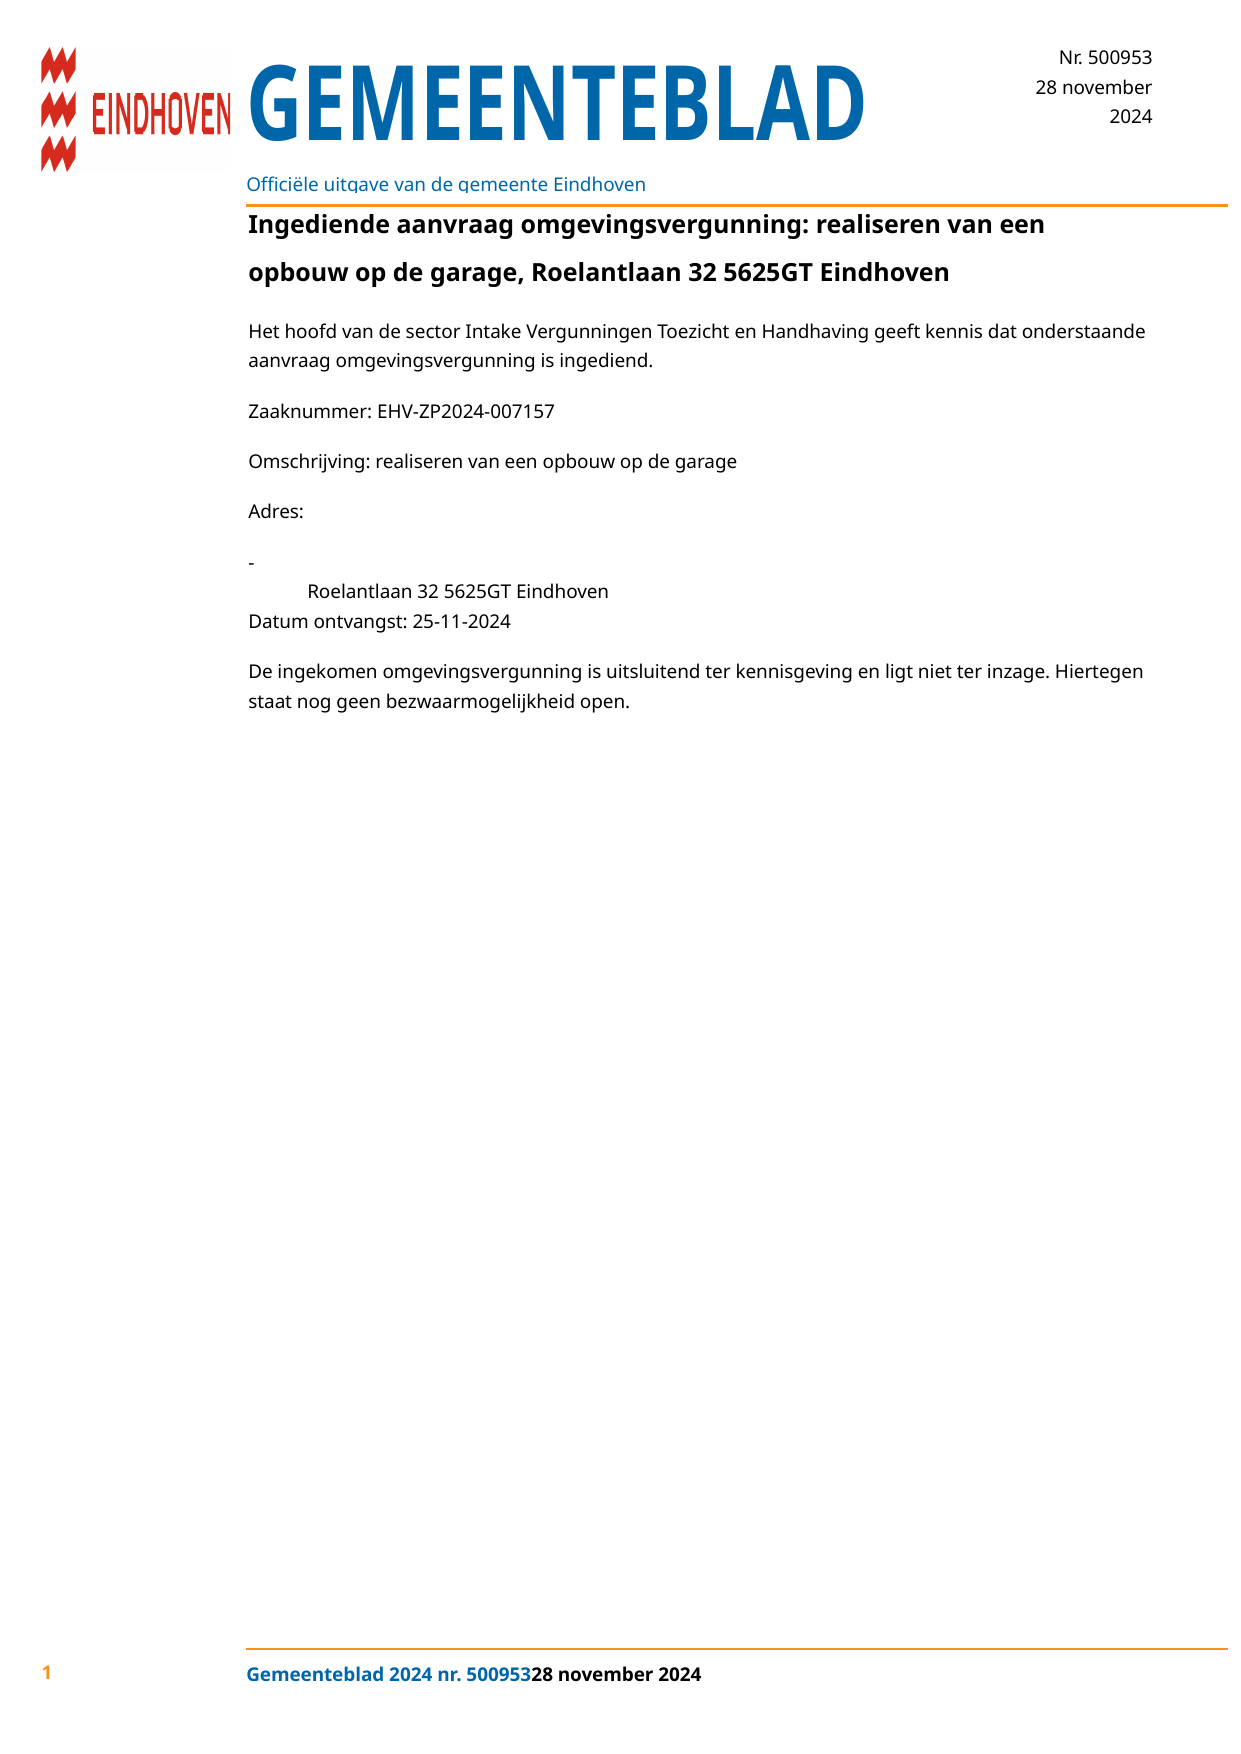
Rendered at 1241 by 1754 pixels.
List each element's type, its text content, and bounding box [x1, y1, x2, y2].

text Adres: [248, 499, 1152, 524]
text De ingekomen omgevingsvergunning is uitsluitend ter kennisgeving en ligt niet ter inzage. Hiertegen staat nog geen bezwaarmogelijkheid open. [248, 659, 1152, 714]
text Datum ontvangst: 25-11-2024 [248, 608, 1152, 634]
text Zaaknummer: EHV-ZP2024-007157 [248, 398, 1152, 424]
picture [41, 47, 231, 172]
text Het hoofd van de sector Intake Vergunningen Toezicht en Handhaving geeft kennis dat onderstaande aanvraag omgevingsvergunning is ingediend. [248, 318, 1152, 373]
text Omschrijving: realiseren van een opbouw op de garage [248, 448, 1152, 474]
list Roelantlaan 32 5625GT Eindhoven [248, 579, 1152, 604]
text Ingediende aanvraag omgevingsvergunning: realiseren van een opbouw op de garage, Roelantlaan 32 5625GT Eindhoven [248, 207, 1152, 288]
